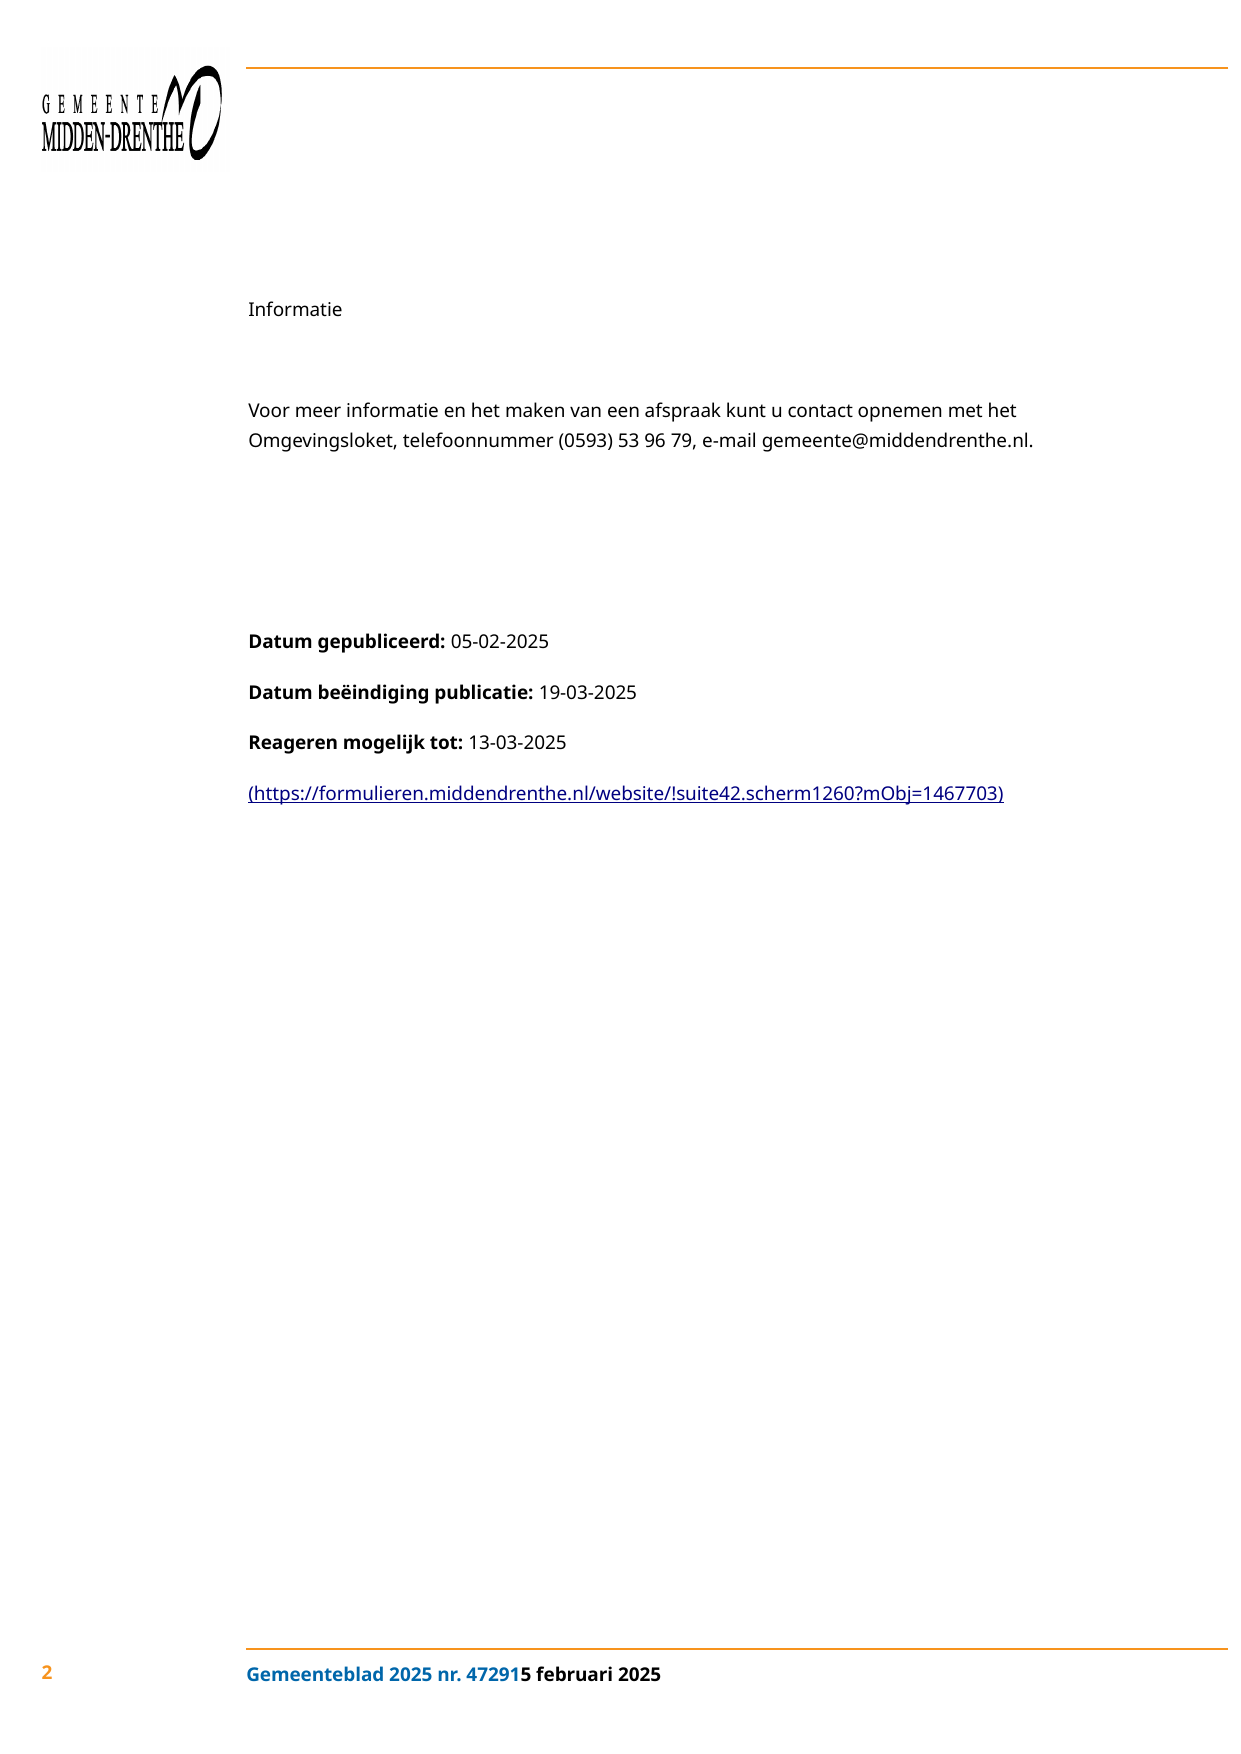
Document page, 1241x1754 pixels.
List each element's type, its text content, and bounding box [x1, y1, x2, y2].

picture [41, 47, 231, 172]
text Voor meer informatie en het maken van een afspraak kunt u contact opnemen met het Omgevingsloket, telefoonnummer (0593) 53 96 79, e-mail gemeente@middendrenthe.nl. [248, 397, 1152, 453]
text Informatie [248, 296, 1152, 322]
text Datum beëindiging publicatie: 19-03-2025 [248, 679, 1152, 705]
text Reageren mogelijk tot: 13-03-2025 [248, 729, 1152, 755]
text (https://formulieren.middendrenthe.nl/website/!suite42.scherm1260?mObj=1467703) [248, 780, 1152, 806]
text Datum gepubliceerd: 05-02-2025 [248, 628, 1152, 654]
